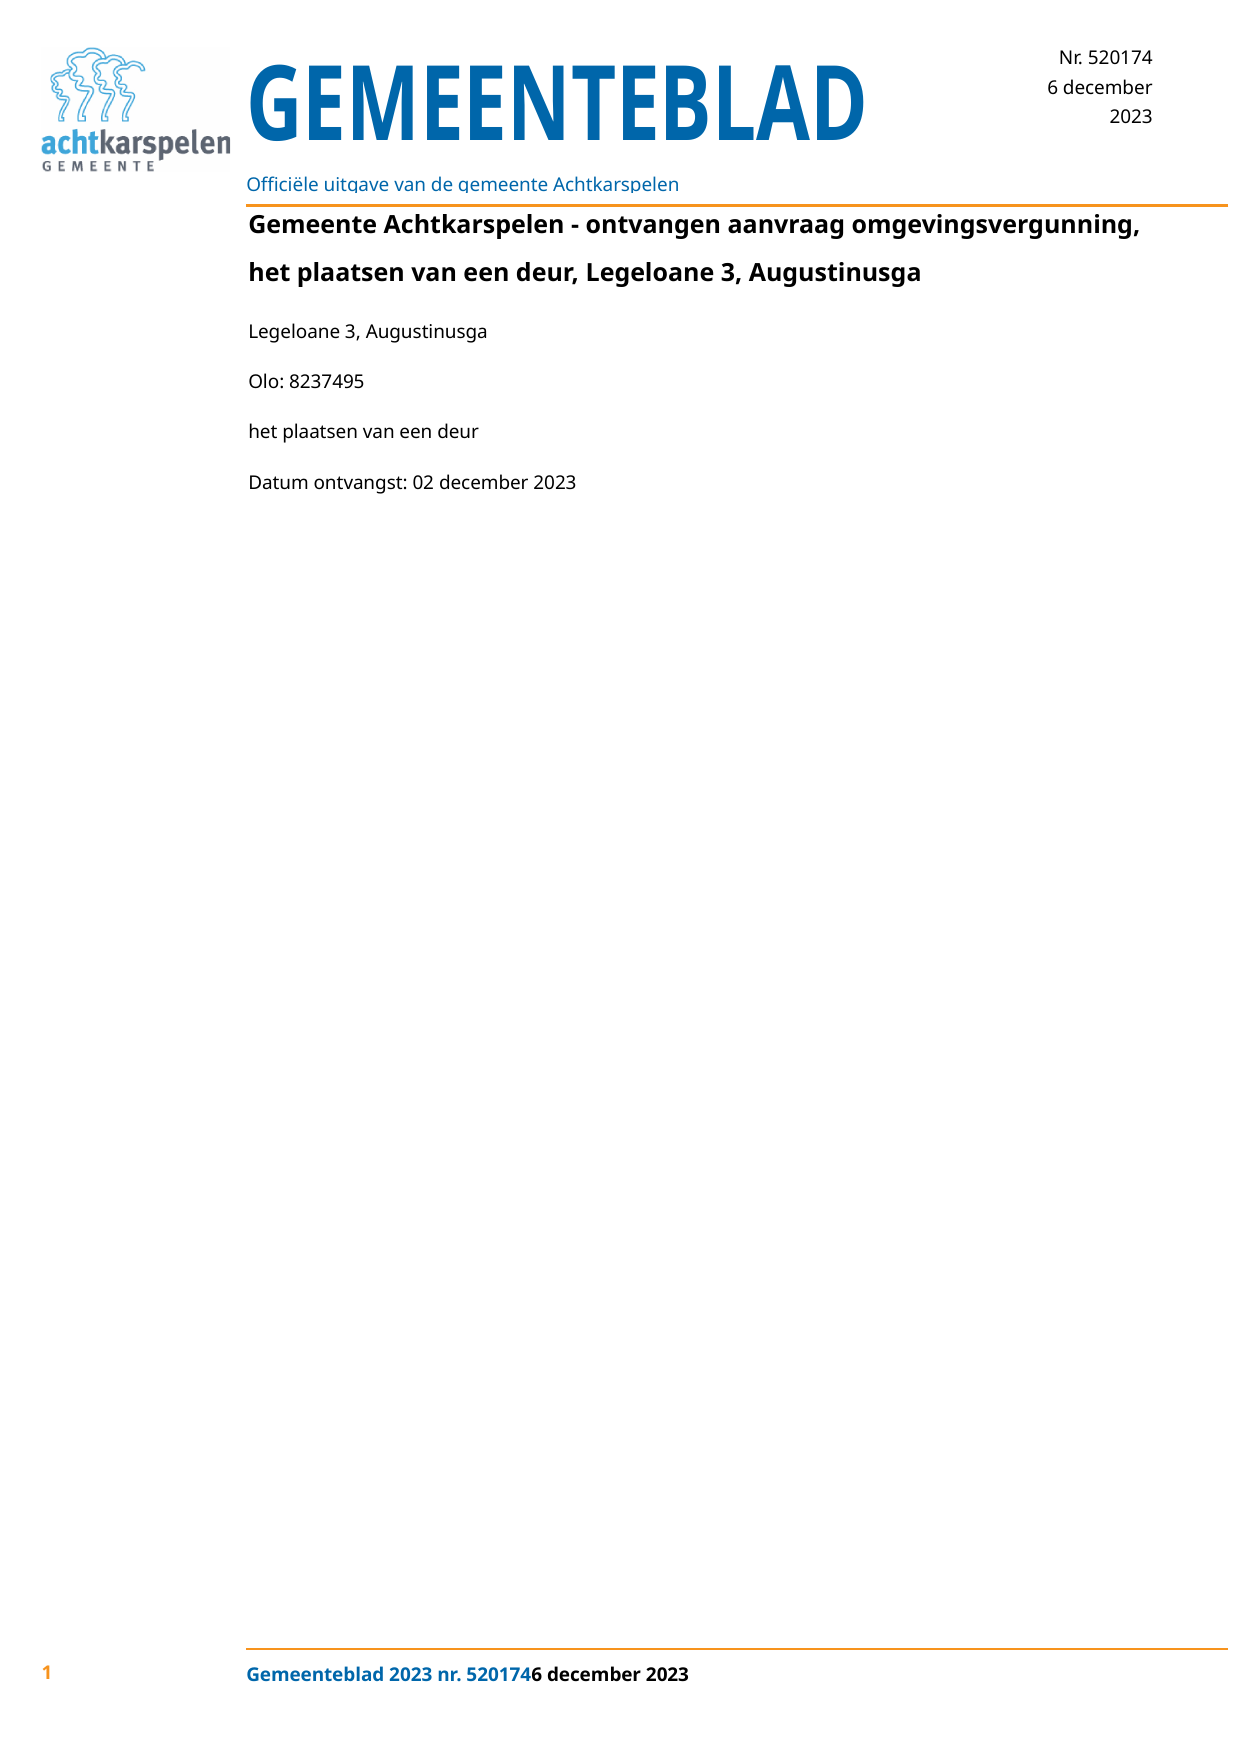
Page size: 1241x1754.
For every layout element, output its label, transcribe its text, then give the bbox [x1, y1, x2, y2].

text Legeloane 3, Augustinusga [248, 318, 1152, 344]
text het plaatsen van een deur [248, 419, 1152, 444]
text Datum ontvangst: 02 december 2023 [248, 469, 1152, 495]
text Olo: 8237495 [248, 368, 1152, 394]
text Gemeente Achtkarspelen - ontvangen aanvraag omgevingsvergunning, het plaatsen van een deur, Legeloane 3, Augustinusga [248, 207, 1152, 288]
picture [41, 47, 231, 172]
